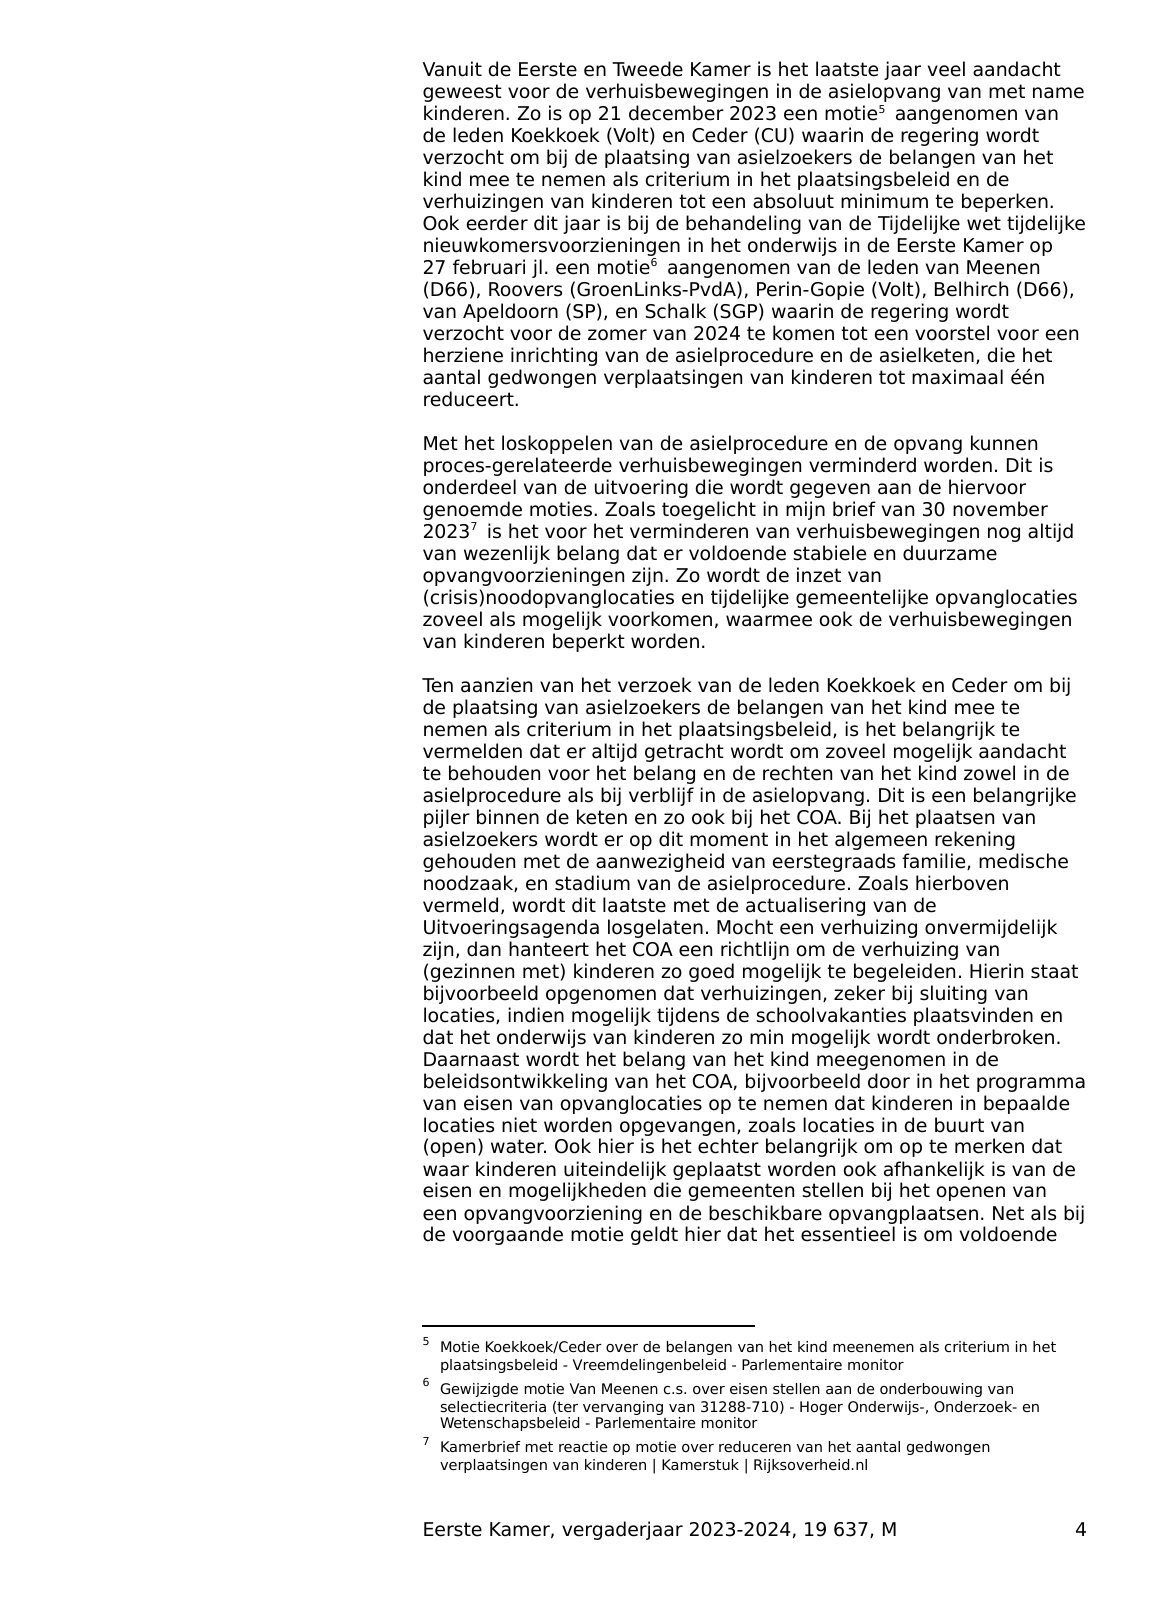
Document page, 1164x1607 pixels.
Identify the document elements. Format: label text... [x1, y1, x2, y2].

text Ten aanzien van het verzoek van de leden Koekkoek en Ceder om bij de plaatsing van asielzoekers de belangen van het kind mee te nemen als criterium in het plaatsingsbeleid, is het belangrijk te vermelden dat er altijd getracht wordt om zoveel mogelijk aandacht te behouden voor het belang en de rechten van het kind zowel in de asielprocedure als bij verblijf in de asielopvang. Dit is een belangrijke pijler binnen de keten en zo ook bij het COA. Bij het plaatsen van asielzoekers wordt er op dit moment in het algemeen rekening gehouden met de aanwezigheid van eerstegraads familie, medische noodzaak, en stadium van de asielprocedure. Zoals hierboven vermeld, wordt dit laatste met de actualisering van de Uitvoeringsagenda losgelaten. Mocht een verhuizing onvermijdelijk zijn, dan hanteert het COA een richtlijn om de verhuizing van (gezinnen met) kinderen zo goed mogelijk te begeleiden. Hierin staat bijvoorbeeld opgenomen dat verhuizingen, zeker bij sluiting van locaties, indien mogelijk tijdens de schoolvakanties plaatsvinden en dat het onderwijs van kinderen zo min mogelijk wordt onderbroken. Daarnaast wordt het belang van het kind meegenomen in de beleidsontwikkeling van het COA, bijvoorbeeld door in het programma van eisen van opvanglocaties op te nemen dat kinderen in bepaalde locaties niet worden opgevangen, zoals locaties in de buurt van (open) water. Ook hier is het echter belangrijk om op te merken dat waar kinderen uiteindelijk geplaatst worden ook afhankelijk is van de eisen en mogelijkheden die gemeenten stellen bij het openen van een opvangvoorziening en de beschikbare opvangplaatsen. Net als bij de voorgaande motie geldt hier dat het essentieel is om voldoende [422, 675, 1087, 1246]
text Vanuit de Eerste en Tweede Kamer is het laatste jaar veel aandacht geweest voor de verhuisbewegingen in de asielopvang van met name kinderen. Zo is op 21 december 2023 een motie aangenomen van de leden Koekkoek (Volt) en Ceder (CU) waarin de regering wordt verzocht om bij de plaatsing van asielzoekers de belangen van het kind mee te nemen als criterium in het plaatsingsbeleid en de verhuizingen van kinderen tot een absoluut minimum te beperken. Ook eerder dit jaar is bij de behandeling van de Tijdelijke wet tijdelijke nieuwkomersvoorzieningen in het onderwijs in de Eerste Kamer op 27 februari jl. een motie aangenomen van de leden van Meenen (D66), Roovers (GroenLinks-PvdA), Perin-Gopie (Volt), Belhirch (D66), van Apeldoorn (SP), en Schalk (SGP) waarin de regering wordt verzocht voor de zomer van 2024 te komen tot een voorstel voor een herziene inrichting van de asielprocedure en de asielketen, die het aantal gedwongen verplaatsingen van kinderen tot maximaal één reduceert. [422, 59, 1087, 411]
text Kamerbrief met reactie op motie over reduceren van het aantal gedwongen verplaatsingen van kinderen | Kamerstuk | Rijksoverheid.nl [422, 1435, 1087, 1474]
text Met het loskoppelen van de asielprocedure en de opvang kunnen proces-gerelateerde verhuisbewegingen verminderd worden. Dit is onderdeel van de uitvoering die wordt gegeven aan de hiervoor genoemde moties. Zoals toegelicht in mijn brief van 30 november 2023 is het voor het verminderen van verhuisbewegingen nog altijd van wezenlijk belang dat er voldoende stabiele en duurzame opvangvoorzieningen zijn. Zo wordt de inzet van (crisis)noodopvanglocaties en tijdelijke gemeentelijke opvanglocaties zoveel als mogelijk voorkomen, waarmee ook de verhuisbewegingen van kinderen beperkt worden. [422, 433, 1087, 653]
text Motie Koekkoek/Ceder over de belangen van het kind meenemen als criterium in het plaatsingsbeleid - Vreemdelingenbeleid - Parlementaire monitor [422, 1335, 1087, 1374]
text Gewijzigde motie Van Meenen c.s. over eisen stellen aan de onderbouwing van selectiecriteria (ter vervanging van 31288-710) - Hoger Onderwijs-, Onderzoek- en Wetenschapsbeleid - Parlementaire monitor [422, 1377, 1087, 1432]
